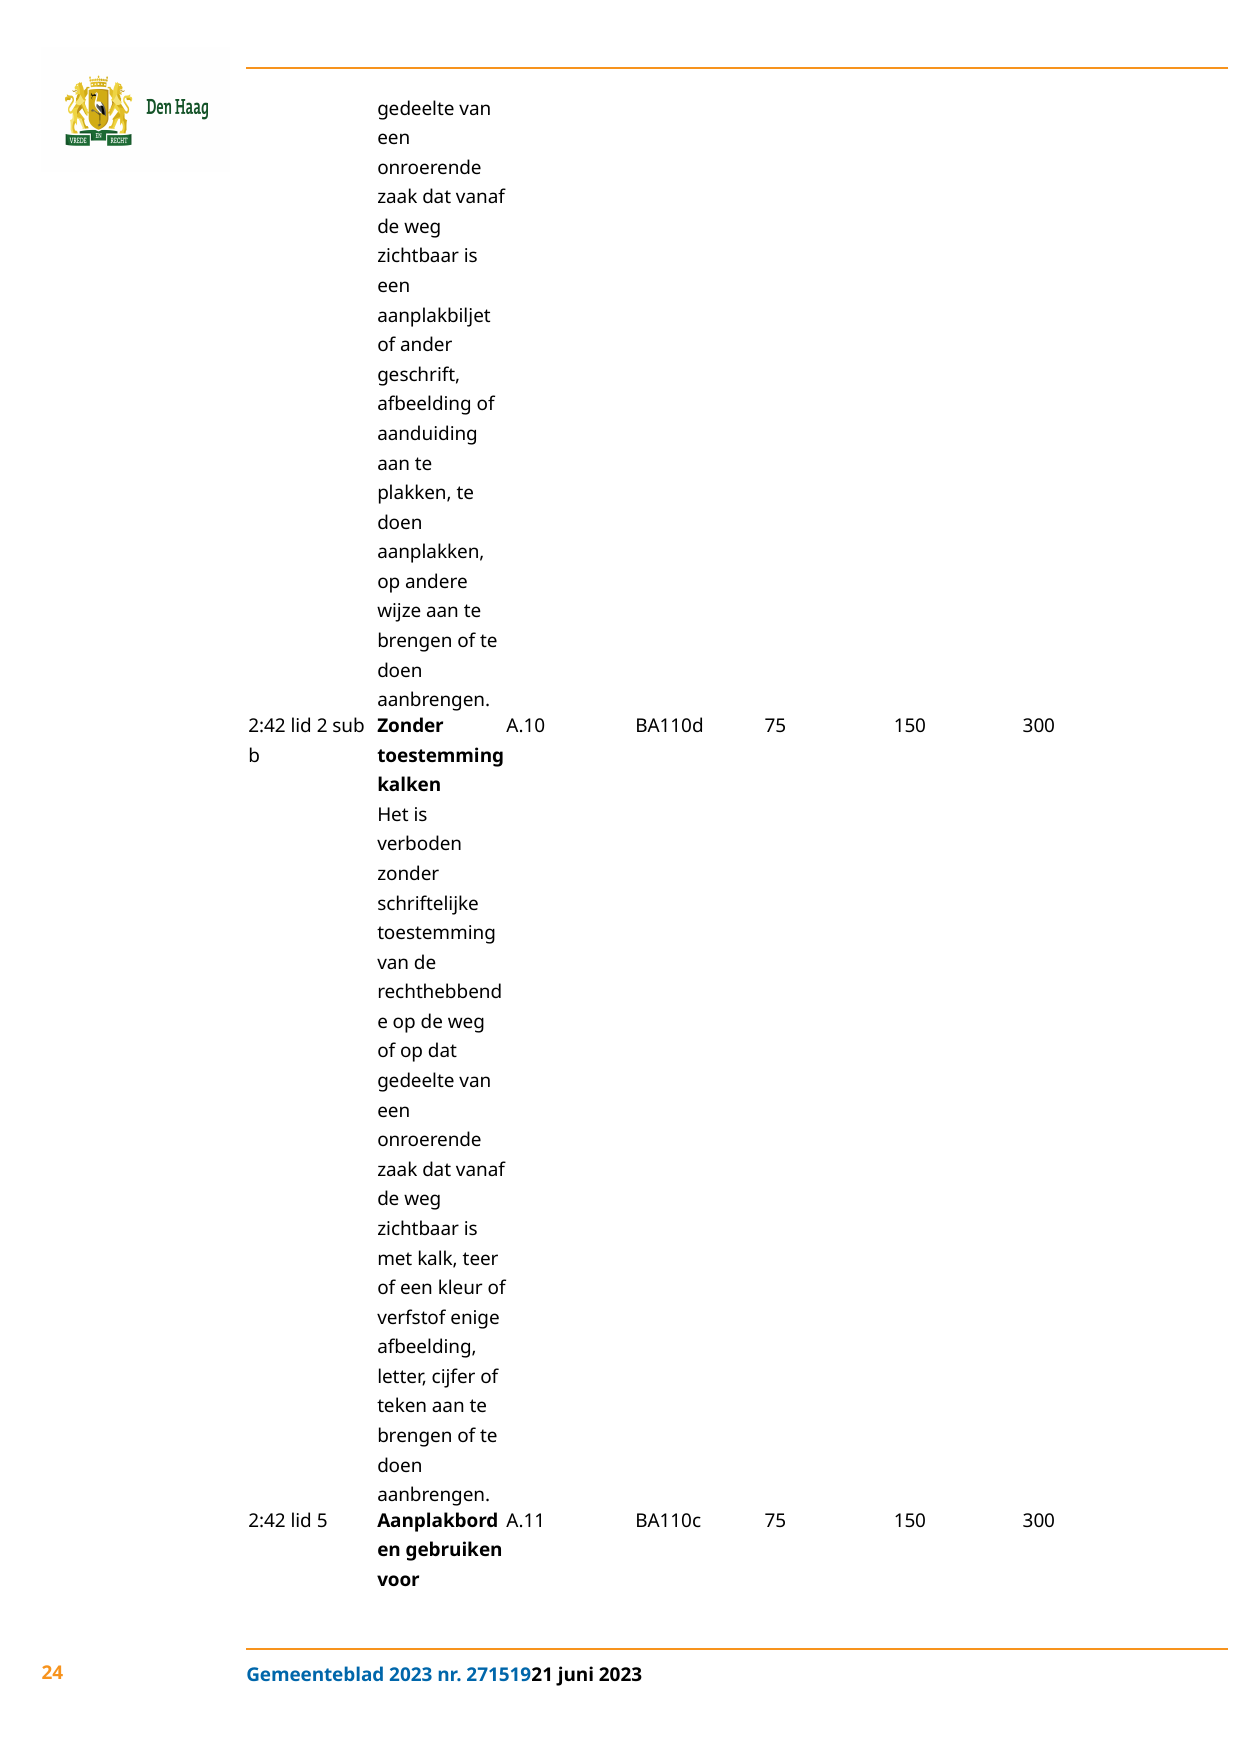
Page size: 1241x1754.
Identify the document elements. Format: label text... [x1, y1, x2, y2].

table_cell 300 [1023, 712, 1152, 1507]
table_cell BA110c [635, 1507, 764, 1592]
table_cell 2:42 lid 2 sub b [248, 712, 377, 1507]
table_cell [894, 95, 1022, 712]
table_cell 2:42 lid 5 [248, 1507, 377, 1592]
table_cell 75 [764, 712, 893, 1507]
table_cell 150 [894, 1507, 1022, 1592]
table_cell A.10 [506, 712, 635, 1507]
table_cell 150 [894, 712, 1022, 1507]
table_cell gedeelte van een onroerende zaak dat vanaf de weg zichtbaar is een aanplakbiljet of ander geschrift, afbeelding of aanduiding aan te plakken, te doen aanplakken, op andere wijze aan te brengen of te doen aanbrengen. [377, 95, 506, 712]
table_cell [635, 95, 764, 712]
table_cell Aanplakborden gebruiken voor [377, 1507, 506, 1592]
table_cell 75 [764, 1507, 893, 1592]
picture [41, 47, 231, 172]
table_cell A.11 [506, 1507, 635, 1592]
table_cell [506, 95, 635, 712]
table_cell BA110d [635, 712, 764, 1507]
table_cell 300 [1023, 1507, 1152, 1592]
table_cell Zonder toestemming kalken Het is verboden zonder schriftelijke toestemming van de rechthebbende op de weg of op dat gedeelte van een onroerende zaak dat vanaf de weg zichtbaar is met kalk, teer of een kleur of verfstof enige afbeelding, letter, cijfer of teken aan te brengen of te doen aanbrengen. [377, 712, 506, 1507]
table_cell [1023, 95, 1152, 712]
table_cell [248, 95, 377, 712]
table_cell [764, 95, 893, 712]
